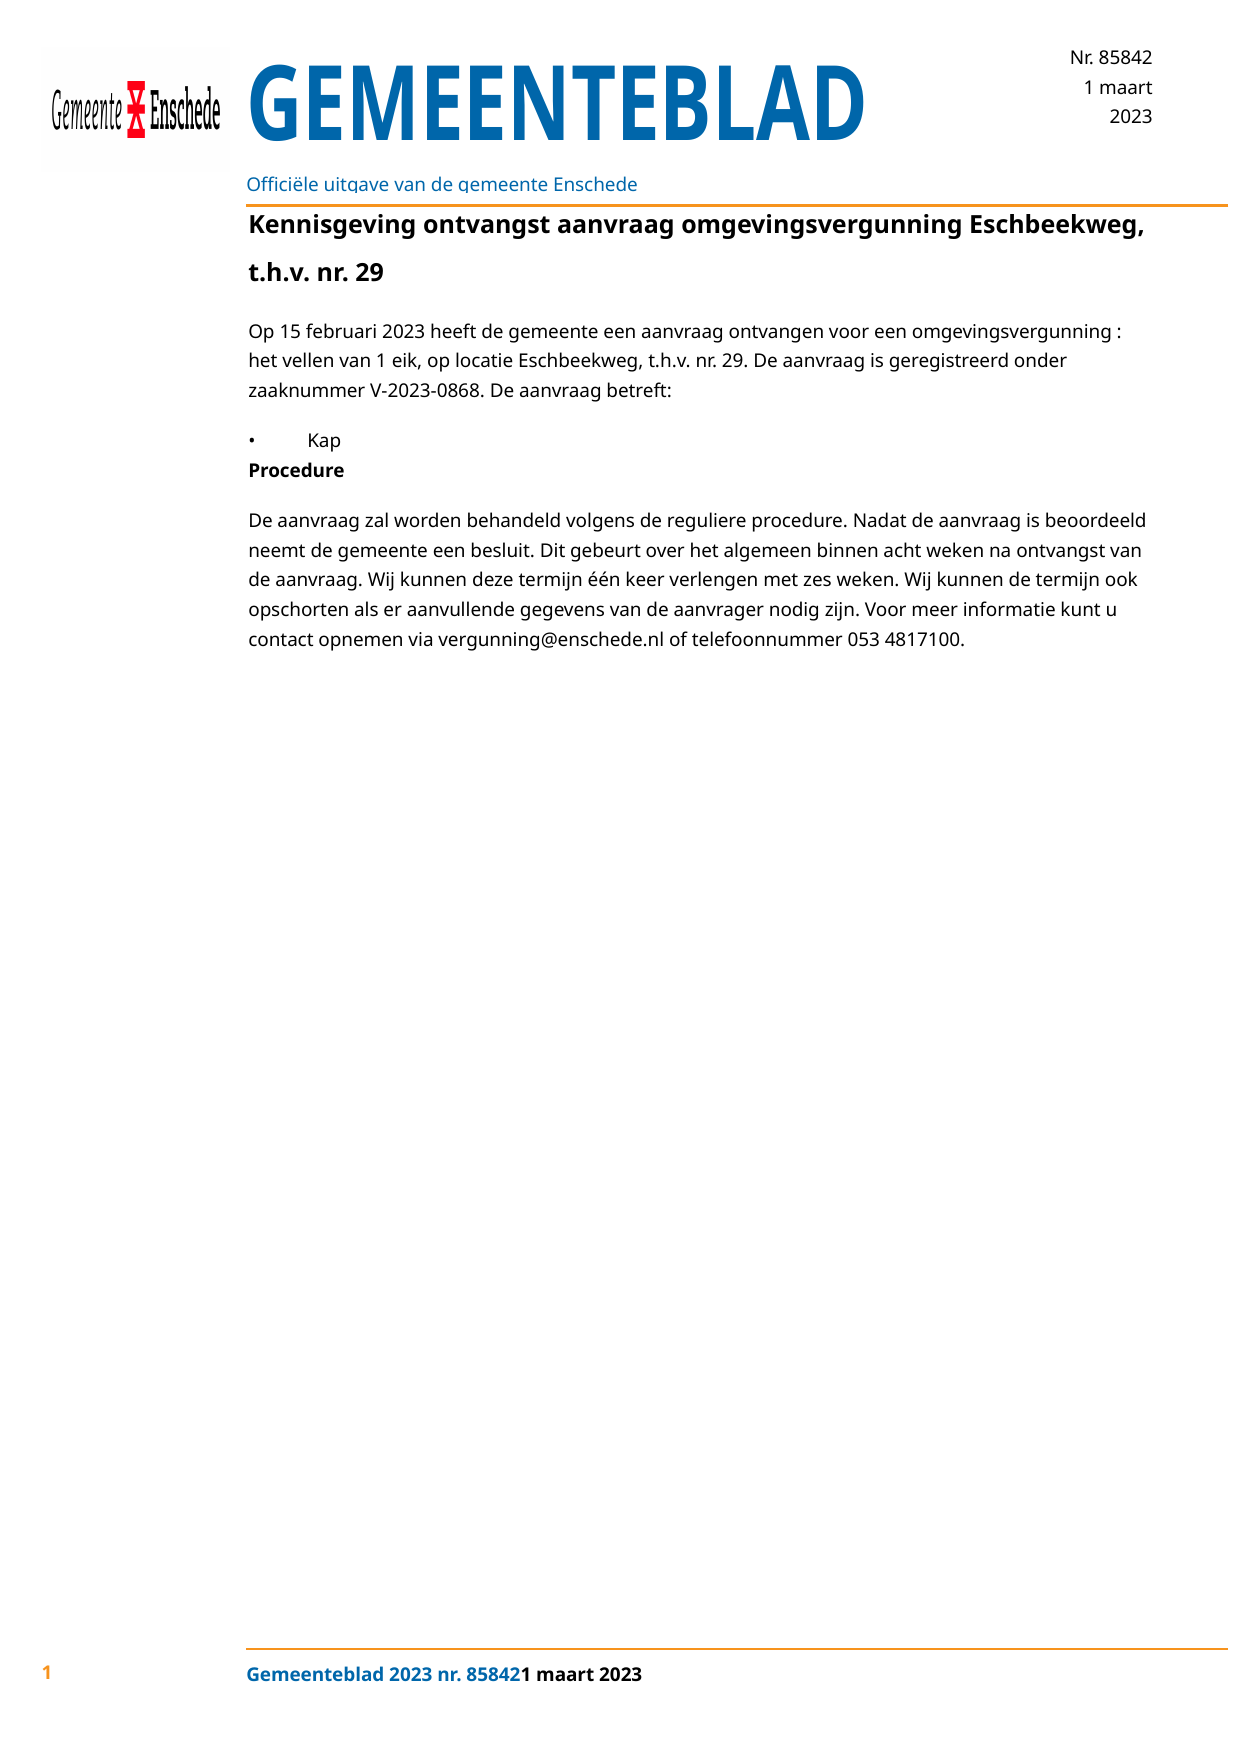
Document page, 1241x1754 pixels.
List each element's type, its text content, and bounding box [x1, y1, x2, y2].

picture [41, 47, 231, 172]
list Kap [248, 427, 1152, 453]
text Kennisgeving ontvangst aanvraag omgevingsvergunning Eschbeekweg, t.h.v. nr. 29 [248, 207, 1152, 288]
text Procedure [248, 457, 1152, 483]
text De aanvraag zal worden behandeld volgens de reguliere procedure. Nadat de aanvraag is beoordeeld neemt de gemeente een besluit. Dit gebeurt over het algemeen binnen acht weken na ontvangst van de aanvraag. Wij kunnen deze termijn één keer verlengen met zes weken. Wij kunnen de termijn ook opschorten als er aanvullende gegevens van de aanvrager nodig zijn. Voor meer informatie kunt u contact opnemen via vergunning@enschede.nl of telefoonnummer 053 4817100. [248, 507, 1152, 652]
text Op 15 februari 2023 heeft de gemeente een aanvraag ontvangen voor een omgevingsvergunning : het vellen van 1 eik, op locatie Eschbeekweg, t.h.v. nr. 29. De aanvraag is geregistreerd onder zaaknummer V-2023-0868. De aanvraag betreft: [248, 318, 1152, 403]
